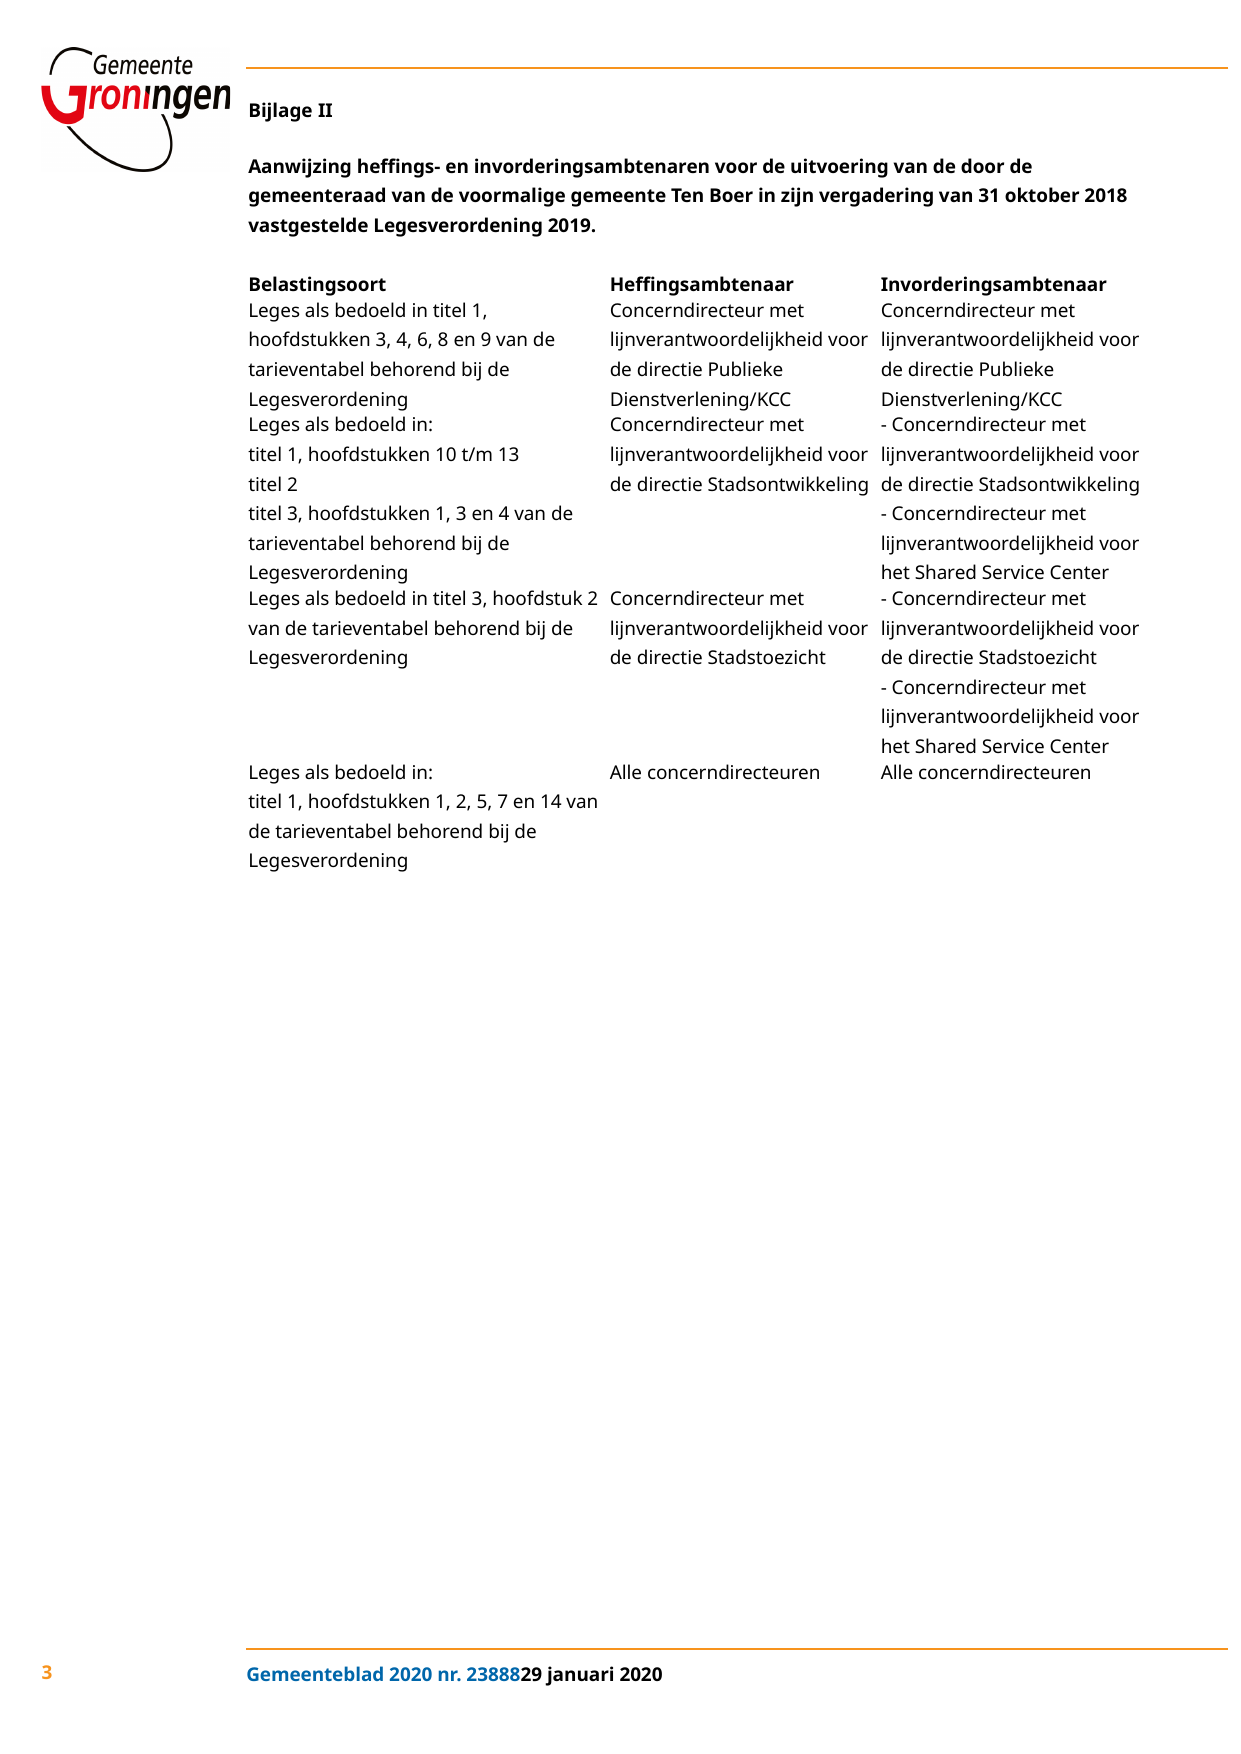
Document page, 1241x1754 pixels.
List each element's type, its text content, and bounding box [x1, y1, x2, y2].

table_cell Concerndirecteur met lijnverantwoordelijkheid voor de directie Publieke Dienstverlening/KCC [610, 297, 881, 412]
table_cell Concerndirecteur met lijnverantwoordelijkheid voor de directie Stadstoezicht [610, 585, 881, 759]
table_cell Alle concerndirecteuren [881, 759, 1152, 873]
table_cell Leges als bedoeld in titel 3, hoofdstuk 2 van de tarieventabel behorend bij de Legesverordening [248, 585, 609, 759]
table_cell - Concerndirecteur met lijnverantwoordelijkheid voor de directie Stadsontwikkeling - Concerndirecteur met lijnverantwoordelijkheid voor het Shared Service Center [881, 412, 1152, 585]
text Bijlage II [248, 95, 1152, 123]
table_header Invorderingsambtenaar [881, 271, 1152, 297]
table_header Belastingsoort [248, 271, 609, 297]
table_cell - Concerndirecteur met lijnverantwoordelijkheid voor de directie Stadstoezicht - Concerndirecteur met lijnverantwoordelijkheid voor het Shared Service Center [881, 585, 1152, 759]
table_cell Leges als bedoeld in titel 1, hoofdstukken 3, 4, 6, 8 en 9 van de tarieventabel behorend bij de Legesverordening [248, 297, 609, 412]
table_cell Alle concerndirecteuren [610, 759, 881, 873]
table_cell Concerndirecteur met lijnverantwoordelijkheid voor de directie Publieke Dienstverlening/KCC [881, 297, 1152, 412]
table_cell Concerndirecteur met lijnverantwoordelijkheid voor de directie Stadsontwikkeling [610, 412, 881, 585]
picture [41, 47, 231, 172]
table_cell Leges als bedoeld in: titel 1, hoofdstukken 1, 2, 5, 7 en 14 van de tarieventabel behorend bij de Legesverordening [248, 759, 609, 873]
table_header Heffingsambtenaar [610, 271, 881, 297]
table_cell Leges als bedoeld in: titel 1, hoofdstukken 10 t/m 13 titel 2 titel 3, hoofdstukken 1, 3 en 4 van de tarieventabel behorend bij de Legesverordening [248, 412, 609, 585]
text Aanwijzing heffings- en invorderingsambtenaren voor de uitvoering van de door de gemeenteraad van de voormalige gemeente Ten Boer in zijn vergadering van 31 oktober 2018 vastgestelde Legesverordening 2019. [248, 153, 1152, 238]
